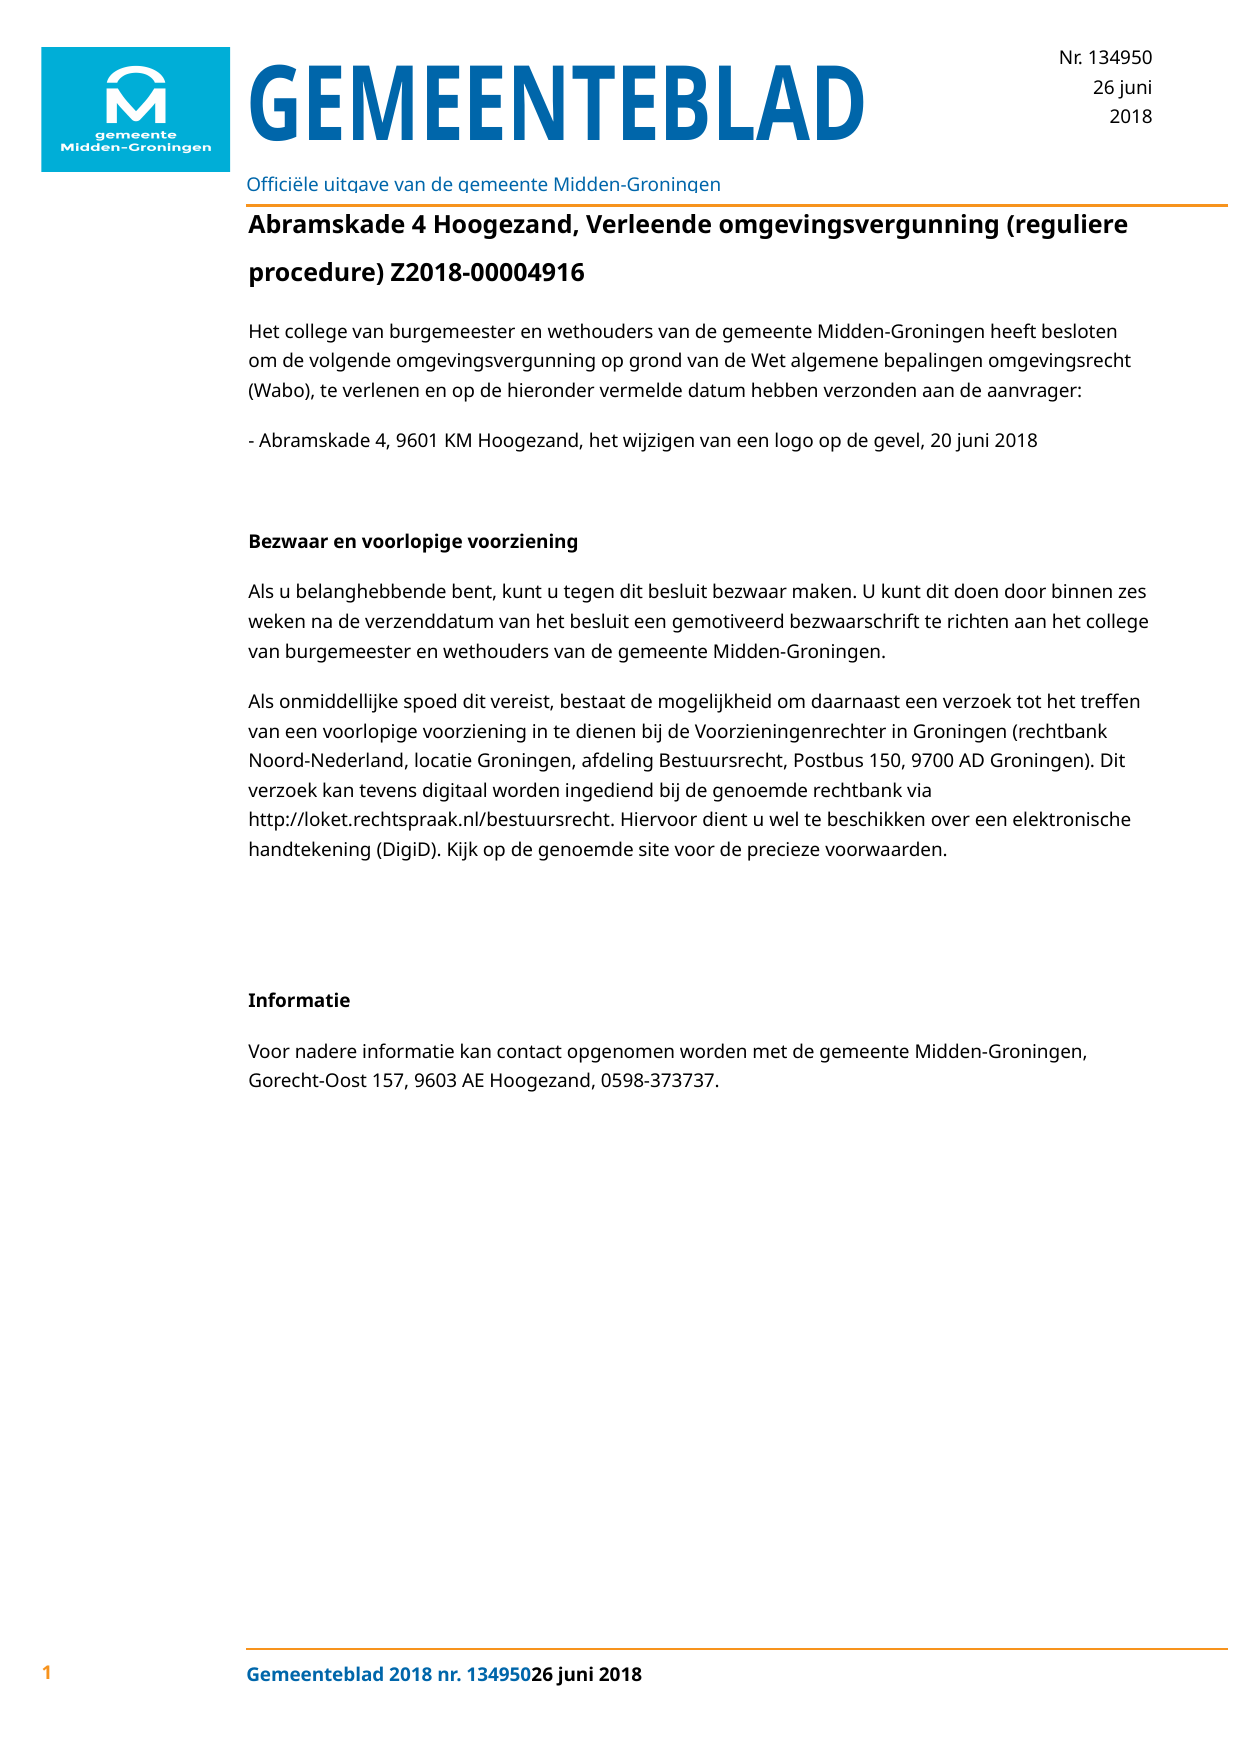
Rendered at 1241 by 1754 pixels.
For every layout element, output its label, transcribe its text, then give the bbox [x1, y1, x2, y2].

text Het college van burgemeester en wethouders van de gemeente Midden-Groningen heeft besloten om de volgende omgevingsvergunning op grond van de Wet algemene bepalingen omgevingsrecht (Wabo), te verlenen en op de hieronder vermelde datum hebben verzonden aan de aanvrager: [248, 318, 1152, 403]
text Voor nadere informatie kan contact opgenomen worden met de gemeente Midden-Groningen, Gorecht-Oost 157, 9603 AE Hoogezand, 0598-373737. [248, 1038, 1152, 1093]
picture [107, 89, 165, 122]
text Bezwaar en voorlopige voorziening [248, 528, 1152, 554]
text - Abramskade 4, 9601 KM Hoogezand, het wijzigen van een logo op de gevel, 20 juni 2018 [248, 427, 1152, 453]
text Als onmiddellijke spoed dit vereist, bestaat de mogelijkheid om daarnaast een verzoek tot het treffen van een voorlopige voorziening in te dienen bij de Voorzieningenrechter in Groningen (rechtbank Noord-Nederland, locatie Groningen, afdeling Bestuursrecht, Postbus 150, 9700 AD Groningen). Dit verzoek kan tevens digitaal worden ingediend bij de genoemde rechtbank via http://loket.rechtspraak.nl/bestuursrecht. Hiervoor dient u wel te beschikken over een elektronische handtekening (DigiD). Kijk op de genoemde site voor de precieze voorwaarden. [248, 688, 1152, 862]
text Als u belanghebbende bent, kunt u tegen dit besluit bezwaar maken. U kunt dit doen door binnen zes weken na de verzenddatum van het besluit een gemotiveerd bezwaarschrift te richten aan het college van burgemeester en wethouders van de gemeente Midden-Groningen. [248, 579, 1152, 664]
text Abramskade 4 Hoogezand, Verleende omgevingsvergunning (reguliere procedure) Z2018-00004916 [248, 207, 1152, 288]
picture [184, 146, 190, 153]
picture [108, 66, 164, 82]
text Informatie [248, 987, 1152, 1013]
